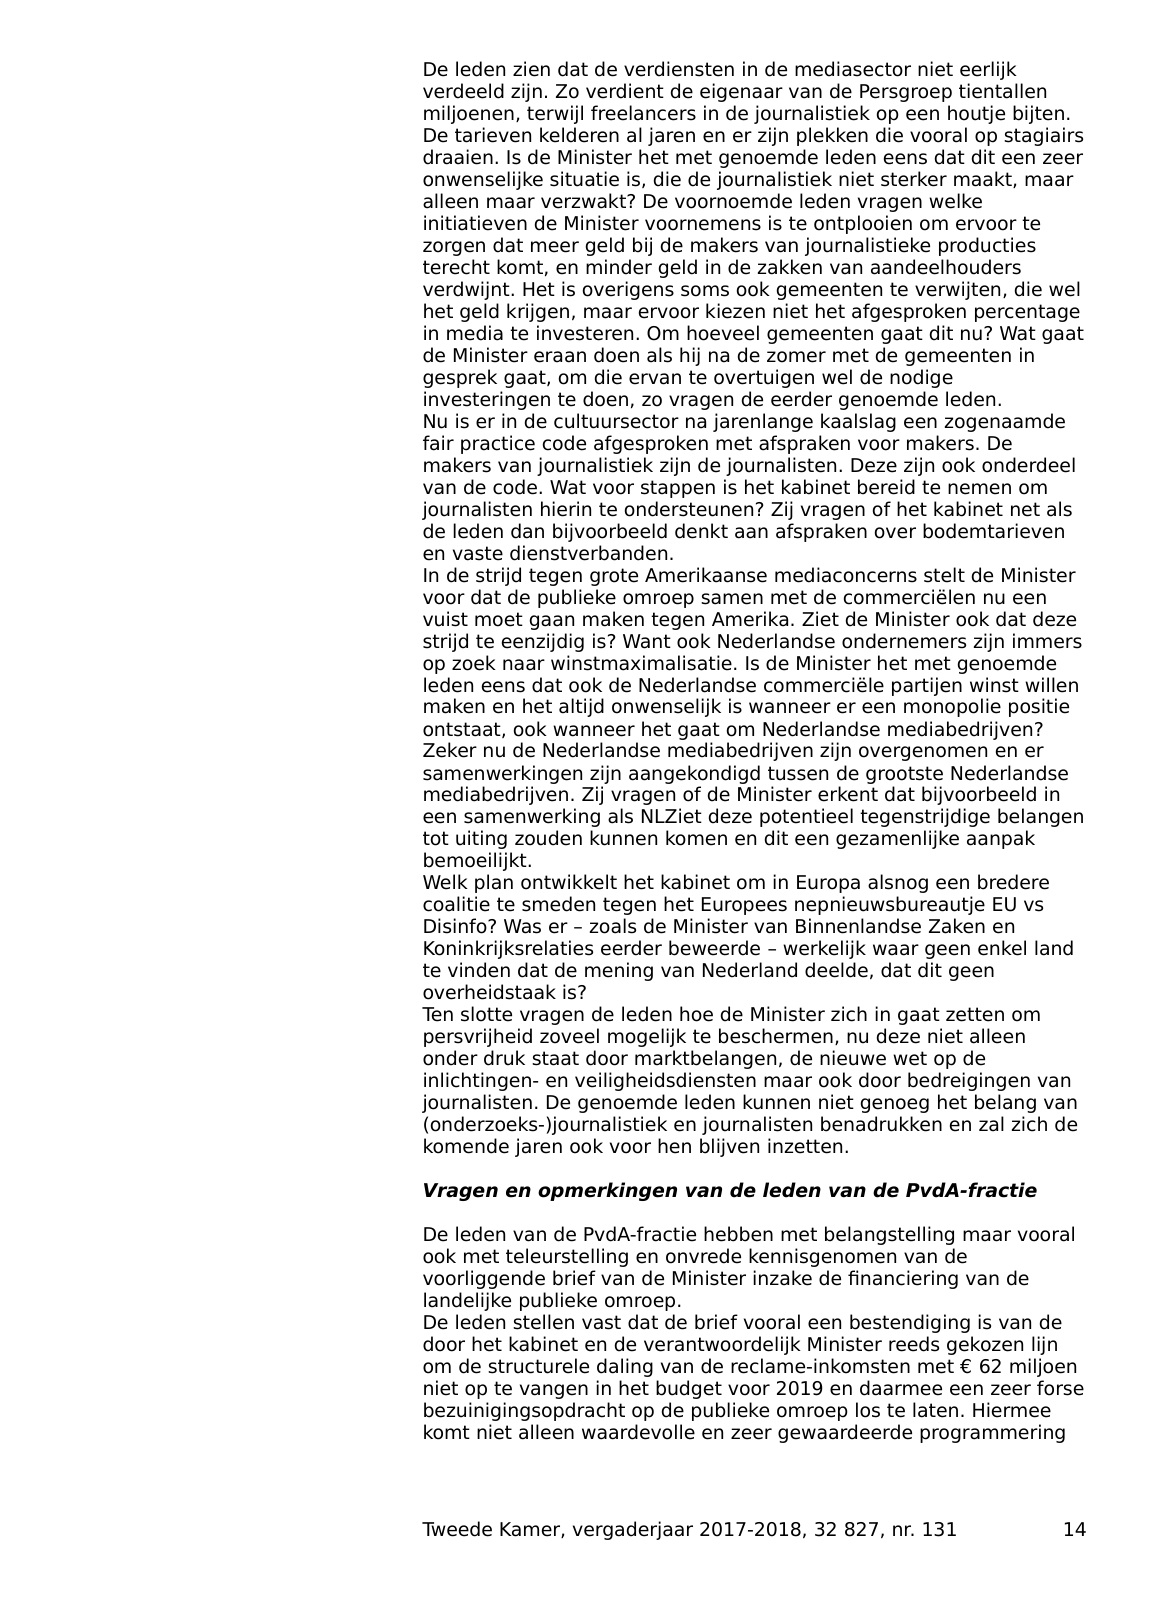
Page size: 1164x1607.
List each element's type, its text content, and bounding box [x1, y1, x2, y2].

text Welk plan ontwikkelt het kabinet om in Europa alsnog een bredere coalitie te smeden tegen het Europees nepnieuwsbureautje EU vs Disinfo? Was er – zoals de Minister van Binnenlandse Zaken en Koninkrijksrelaties eerder beweerde – werkelijk waar geen enkel land te vinden dat de mening van Nederland deelde, dat dit geen overheidstaak is? [422, 872, 1087, 1004]
text Nu is er in de cultuursector na jarenlange kaalslag een zogenaamde fair practice code afgesproken met afspraken voor makers. De makers van journalistiek zijn de journalisten. Deze zijn ook onderdeel van de code. Wat voor stappen is het kabinet bereid te nemen om journalisten hierin te ondersteunen? Zij vragen of het kabinet net als de leden dan bijvoorbeeld denkt aan afspraken over bodemtarieven en vaste dienstverbanden. [422, 411, 1087, 564]
text De leden stellen vast dat de brief vooral een bestendiging is van de door het kabinet en de verantwoordelijk Minister reeds gekozen lijn om de structurele daling van de reclame-inkomsten met € 62 miljoen niet op te vangen in het budget voor 2019 en daarmee een zeer forse bezuinigingsopdracht op de publieke omroep los te laten. Hiermee komt niet alleen waardevolle en zeer gewaardeerde programmering [422, 1312, 1087, 1444]
subtitle Vragen en opmerkingen van de leden van de PvdA-fractie [422, 1180, 1087, 1202]
text De leden zien dat de verdiensten in de mediasector niet eerlijk verdeeld zijn. Zo verdient de eigenaar van de Persgroep tientallen miljoenen, terwijl freelancers in de journalistiek op een houtje bijten. De tarieven kelderen al jaren en er zijn plekken die vooral op stagiairs draaien. Is de Minister het met genoemde leden eens dat dit een zeer onwenselijke situatie is, die de journalistiek niet sterker maakt, maar alleen maar verzwakt? De voornoemde leden vragen welke initiatieven de Minister voornemens is te ontplooien om ervoor te zorgen dat meer geld bij de makers van journalistieke producties terecht komt, en minder geld in de zakken van aandeelhouders verdwijnt. Het is overigens soms ook gemeenten te verwijten, die wel het geld krijgen, maar ervoor kiezen niet het afgesproken percentage in media te investeren. Om hoeveel gemeenten gaat dit nu? Wat gaat de Minister eraan doen als hij na de zomer met de gemeenten in gesprek gaat, om die ervan te overtuigen wel de nodige investeringen te doen, zo vragen de eerder genoemde leden. [422, 59, 1087, 411]
text Ten slotte vragen de leden hoe de Minister zich in gaat zetten om persvrijheid zoveel mogelijk te beschermen, nu deze niet alleen onder druk staat door marktbelangen, de nieuwe wet op de inlichtingen- en veiligheidsdiensten maar ook door bedreigingen van journalisten. De genoemde leden kunnen niet genoeg het belang van (onderzoeks-)journalistiek en journalisten benadrukken en zal zich de komende jaren ook voor hen blijven inzetten. [422, 1004, 1087, 1158]
text In de strijd tegen grote Amerikaanse mediaconcerns stelt de Minister voor dat de publieke omroep samen met de commerciëlen nu een vuist moet gaan maken tegen Amerika. Ziet de Minister ook dat deze strijd te eenzijdig is? Want ook Nederlandse ondernemers zijn immers op zoek naar winstmaximalisatie. Is de Minister het met genoemde leden eens dat ook de Nederlandse commerciële partijen winst willen maken en het altijd onwenselijk is wanneer er een monopolie positie ontstaat, ook wanneer het gaat om Nederlandse mediabedrijven? Zeker nu de Nederlandse mediabedrijven zijn overgenomen en er samenwerkingen zijn aangekondigd tussen de grootste Nederlandse mediabedrijven. Zij vragen of de Minister erkent dat bijvoorbeeld in een samenwerking als NLZiet deze potentieel tegenstrijdige belangen tot uiting zouden kunnen komen en dit een gezamenlijke aanpak bemoeilijkt. [422, 564, 1087, 872]
text De leden van de PvdA-fractie hebben met belangstelling maar vooral ook met teleurstelling en onvrede kennisgenomen van de voorliggende brief van de Minister inzake de financiering van de landelijke publieke omroep. [422, 1224, 1087, 1312]
